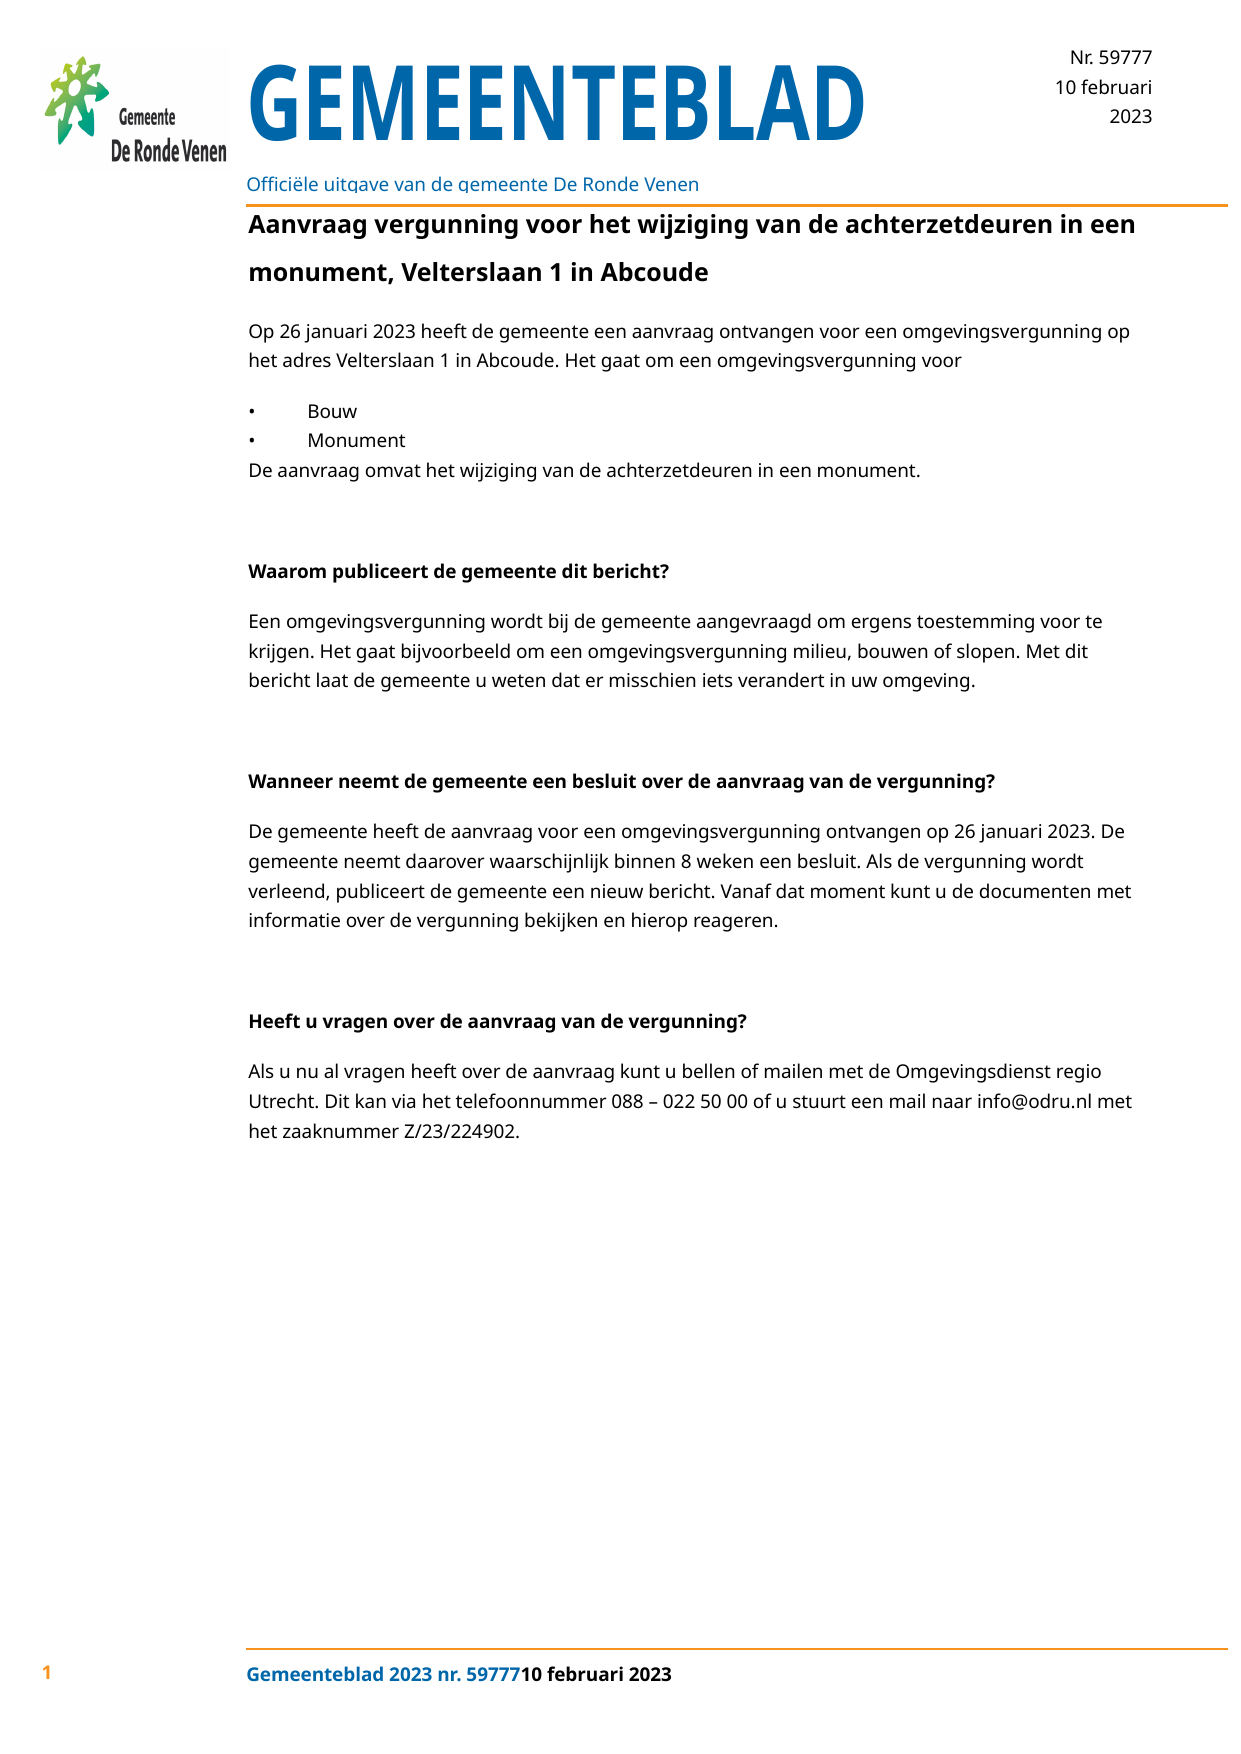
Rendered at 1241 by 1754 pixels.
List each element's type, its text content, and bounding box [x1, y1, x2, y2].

text Als u nu al vragen heeft over de aanvraag kunt u bellen of mailen met de Omgevingsdienst regio Utrecht. Dit kan via het telefoonnummer 088 – 022 50 00 of u stuurt een mail naar info@odru.nl met het zaaknummer Z/23/224902. [248, 1059, 1152, 1144]
text Aanvraag vergunning voor het wijziging van de achterzetdeuren in een monument, Velterslaan 1 in Abcoude [248, 207, 1152, 288]
text Op 26 januari 2023 heeft de gemeente een aanvraag ontvangen voor een omgevingsvergunning op het adres Velterslaan 1 in Abcoude. Het gaat om een omgevingsvergunning voor [248, 318, 1152, 373]
list Bouw [248, 398, 1152, 424]
text Heeft u vragen over de aanvraag van de vergunning? [248, 1008, 1152, 1034]
picture [41, 47, 231, 172]
text Een omgevingsvergunning wordt bij de gemeente aangevraagd om ergens toestemming voor te krijgen. Het gaat bijvoorbeeld om een omgevingsvergunning milieu, bouwen of slopen. Met dit bericht laat de gemeente u weten dat er misschien iets verandert in uw omgeving. [248, 608, 1152, 693]
text De aanvraag omvat het wijziging van de achterzetdeuren in een monument. [248, 457, 1152, 483]
list Monument [248, 427, 1152, 453]
text Wanneer neemt de gemeente een besluit over de aanvraag van de vergunning? [248, 768, 1152, 794]
text De gemeente heeft de aanvraag voor een omgevingsvergunning ontvangen op 26 januari 2023. De gemeente neemt daarover waarschijnlijk binnen 8 weken een besluit. Als de vergunning wordt verleend, publiceert de gemeente een nieuw bericht. Vanaf dat moment kunt u de documenten met informatie over de vergunning bekijken en hierop reageren. [248, 819, 1152, 933]
text Waarom publiceert de gemeente dit bericht? [248, 558, 1152, 584]
